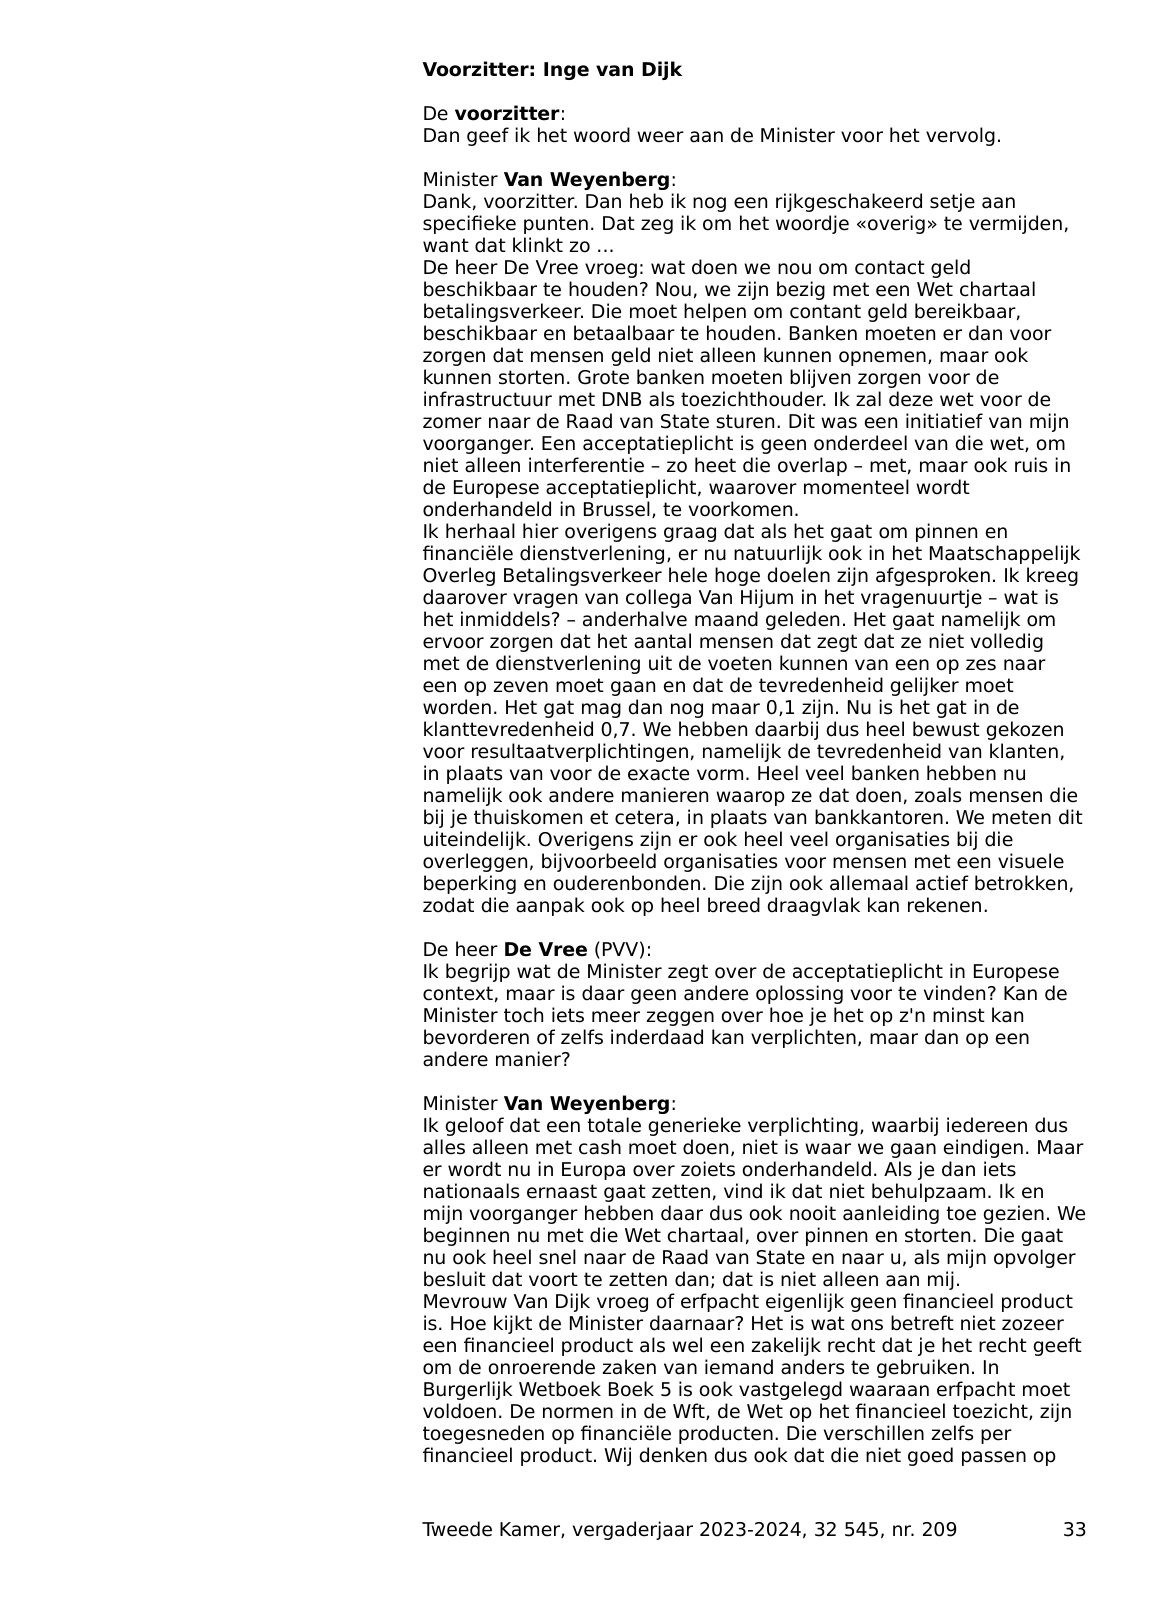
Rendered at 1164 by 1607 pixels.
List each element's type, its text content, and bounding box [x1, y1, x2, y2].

text De heer De Vree (PVV): [422, 939, 1087, 961]
text Ik begrijp wat de Minister zegt over de acceptatieplicht in Europese context, maar is daar geen andere oplossing voor te vinden? Kan de Minister toch iets meer zeggen over hoe je het op z'n minst kan bevorderen of zelfs inderdaad kan verplichten, maar dan op een andere manier? [422, 961, 1087, 1071]
text Ik herhaal hier overigens graag dat als het gaat om pinnen en financiële dienstverlening, er nu natuurlijk ook in het Maatschappelijk Overleg Betalingsverkeer hele hoge doelen zijn afgesproken. Ik kreeg daarover vragen van collega Van Hijum in het vragenuurtje – wat is het inmiddels? – anderhalve maand geleden. Het gaat namelijk om ervoor zorgen dat het aantal mensen dat zegt dat ze niet volledig met de dienstverlening uit de voeten kunnen van een op zes naar een op zeven moet gaan en dat de tevredenheid gelijker moet worden. Het gat mag dan nog maar 0,1 zijn. Nu is het gat in de klanttevredenheid 0,7. We hebben daarbij dus heel bewust gekozen voor resultaatverplichtingen, namelijk de tevredenheid van klanten, in plaats van voor de exacte vorm. Heel veel banken hebben nu namelijk ook andere manieren waarop ze dat doen, zoals mensen die bij je thuiskomen et cetera, in plaats van bankkantoren. We meten dit uiteindelijk. Overigens zijn er ook heel veel organisaties bij die overleggen, bijvoorbeeld organisaties voor mensen met een visuele beperking en ouderenbonden. Die zijn ook allemaal actief betrokken, zodat die aanpak ook op heel breed draagvlak kan rekenen. [422, 521, 1087, 917]
text Ik geloof dat een totale generieke verplichting, waarbij iedereen dus alles alleen met cash moet doen, niet is waar we gaan eindigen. Maar er wordt nu in Europa over zoiets onderhandeld. Als je dan iets nationaals ernaast gaat zetten, vind ik dat niet behulpzaam. Ik en mijn voorganger hebben daar dus ook nooit aanleiding toe gezien. We beginnen nu met die Wet chartaal, over pinnen en storten. Die gaat nu ook heel snel naar de Raad van State en naar u, als mijn opvolger besluit dat voort te zetten dan; dat is niet alleen aan mij. [422, 1115, 1087, 1291]
subtitle Voorzitter: Inge van Dijk [422, 59, 1087, 81]
text Mevrouw Van Dijk vroeg of erfpacht eigenlijk geen financieel product is. Hoe kijkt de Minister daarnaar? Het is wat ons betreft niet zozeer een financieel product als wel een zakelijk recht dat je het recht geeft om de onroerende zaken van iemand anders te gebruiken. In Burgerlijk Wetboek Boek 5 is ook vastgelegd waaraan erfpacht moet voldoen. De normen in de Wft, de Wet op het financieel toezicht, zijn toegesneden op financiële producten. Die verschillen zelfs per financieel product. Wij denken dus ook dat die niet goed passen op [422, 1291, 1087, 1467]
text De voorzitter: [422, 103, 1087, 125]
text Minister Van Weyenberg: [422, 169, 1087, 191]
text Dan geef ik het woord weer aan de Minister voor het vervolg. [422, 125, 1087, 147]
text Dank, voorzitter. Dan heb ik nog een rijkgeschakeerd setje aan specifieke punten. Dat zeg ik om het woordje «overig» te vermijden, want dat klinkt zo ... [422, 191, 1087, 257]
text Minister Van Weyenberg: [422, 1093, 1087, 1115]
text De heer De Vree vroeg: wat doen we nou om contact geld beschikbaar te houden? Nou, we zijn bezig met een Wet chartaal betalingsverkeer. Die moet helpen om contant geld bereikbaar, beschikbaar en betaalbaar te houden. Banken moeten er dan voor zorgen dat mensen geld niet alleen kunnen opnemen, maar ook kunnen storten. Grote banken moeten blijven zorgen voor de infrastructuur met DNB als toezichthouder. Ik zal deze wet voor de zomer naar de Raad van State sturen. Dit was een initiatief van mijn voorganger. Een acceptatieplicht is geen onderdeel van die wet, om niet alleen interferentie – zo heet die overlap – met, maar ook ruis in de Europese acceptatieplicht, waarover momenteel wordt onderhandeld in Brussel, te voorkomen. [422, 257, 1087, 521]
